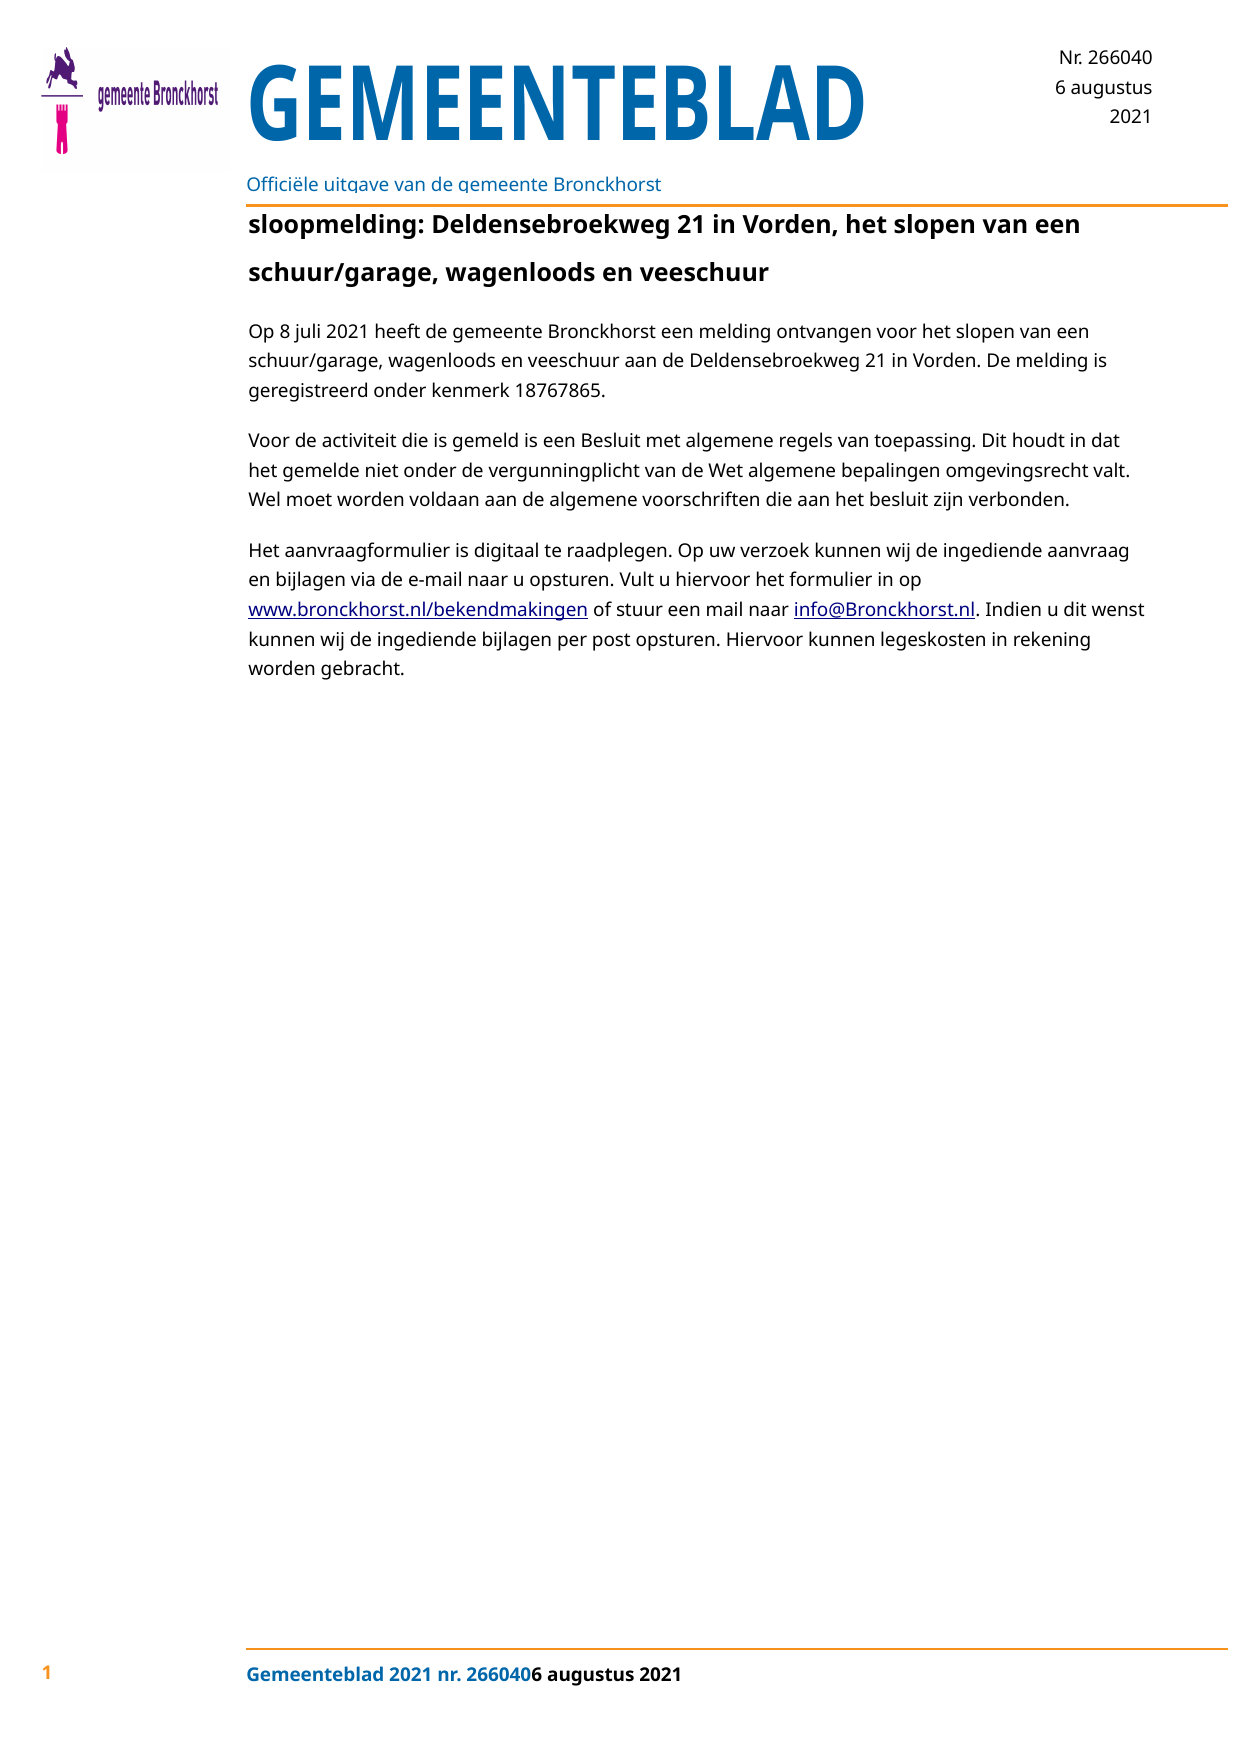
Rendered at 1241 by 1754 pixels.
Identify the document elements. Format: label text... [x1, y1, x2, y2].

picture [41, 47, 231, 172]
text Op 8 juli 2021 heeft de gemeente Bronckhorst een melding ontvangen voor het slopen van een schuur/garage, wagenloods en veeschuur aan de Deldensebroekweg 21 in Vorden. De melding is geregistreerd onder kenmerk 18767865. [248, 318, 1152, 403]
text sloopmelding: Deldensebroekweg 21 in Vorden, het slopen van een schuur/garage, wagenloods en veeschuur [248, 207, 1152, 288]
text Voor de activiteit die is gemeld is een Besluit met algemene regels van toepassing. Dit houdt in dat het gemelde niet onder de vergunningplicht van de Wet algemene bepalingen omgevingsrecht valt. Wel moet worden voldaan aan de algemene voorschriften die aan het besluit zijn verbonden. [248, 427, 1152, 512]
text Het aanvraagformulier is digitaal te raadplegen. Op uw verzoek kunnen wij de ingediende aanvraag en bijlagen via de e-mail naar u opsturen. Vult u hiervoor het formulier in op www.bronckhorst.nl/bekendmakingen of stuur een mail naar info@Bronckhorst.nl. Indien u dit wenst kunnen wij de ingediende bijlagen per post opsturen. Hiervoor kunnen legeskosten in rekening worden gebracht. [248, 537, 1152, 681]
